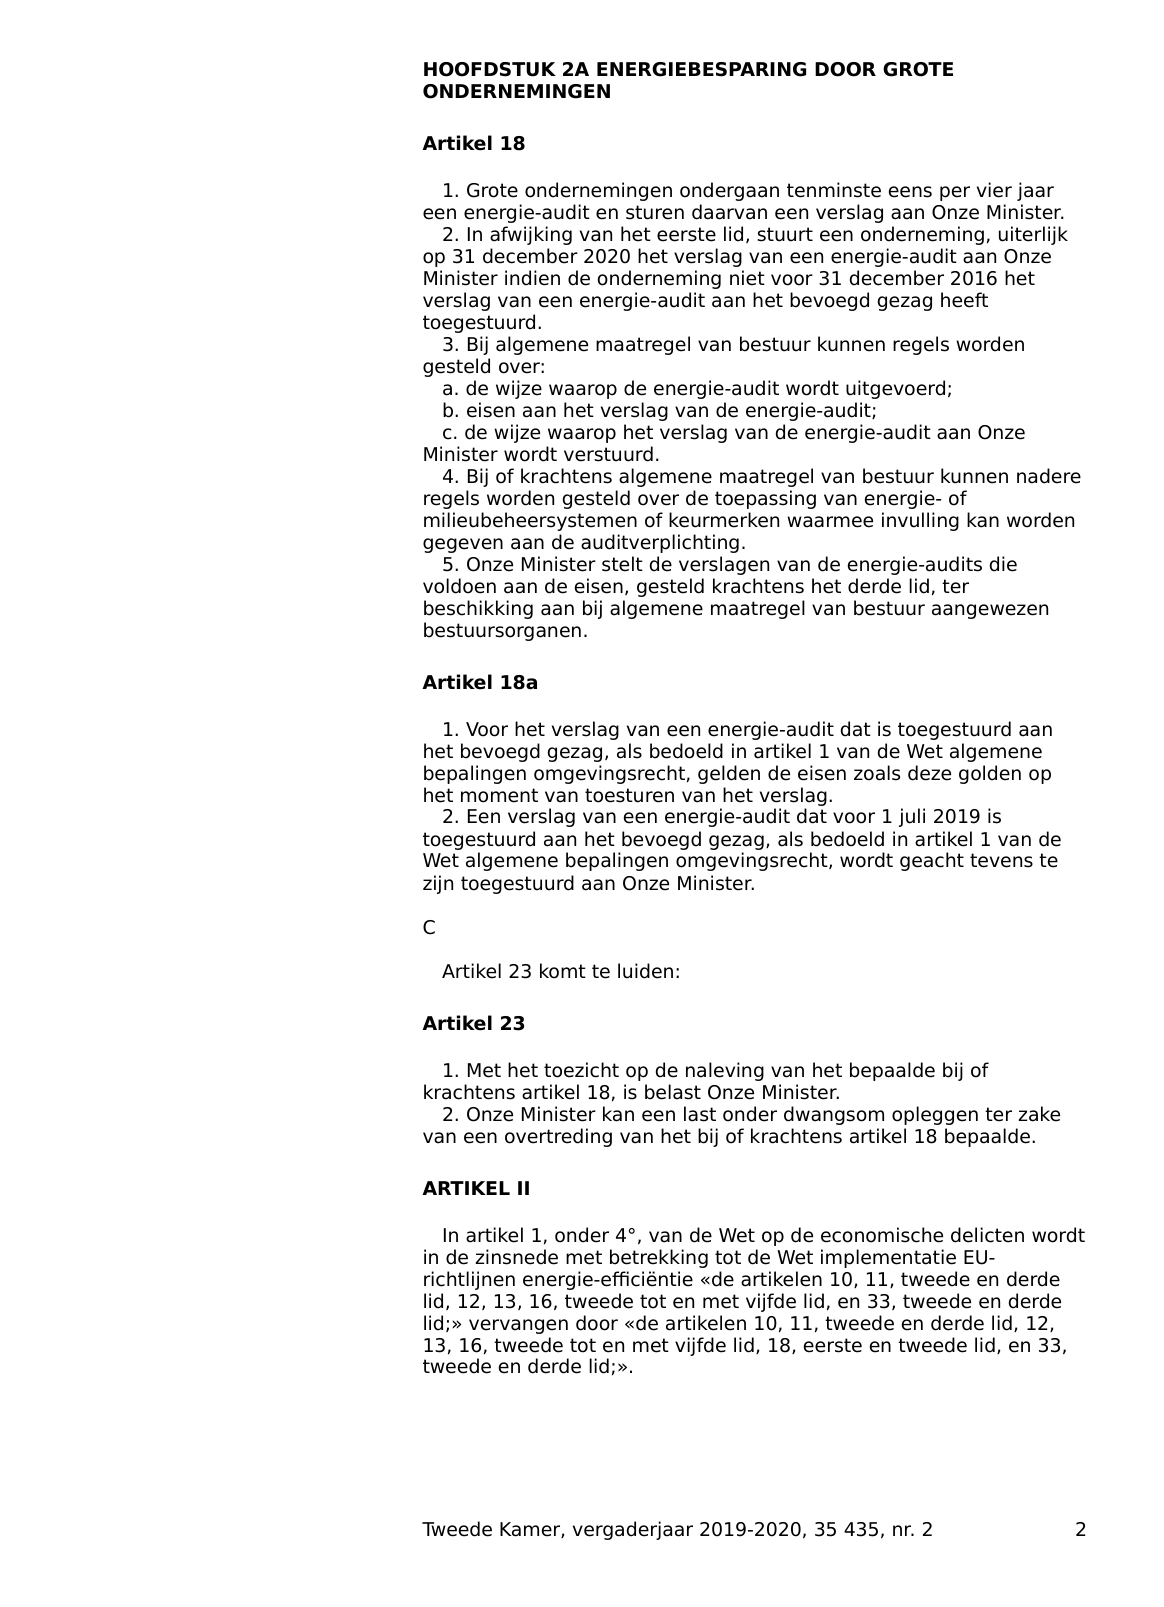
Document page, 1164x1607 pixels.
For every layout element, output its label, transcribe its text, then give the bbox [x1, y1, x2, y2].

text a. de wijze waarop de energie-audit wordt uitgevoerd; [422, 378, 1087, 400]
text b. eisen aan het verslag van de energie-audit; [422, 400, 1087, 422]
text 1. Grote ondernemingen ondergaan tenminste eens per vier jaar een energie-audit en sturen daarvan een verslag aan Onze Minister. [422, 180, 1087, 224]
text c. de wijze waarop het verslag van de energie-audit aan Onze Minister wordt verstuurd. [422, 422, 1087, 466]
subtitle ARTIKEL II [422, 1178, 1087, 1199]
text 5. Onze Minister stelt de verslagen van de energie-audits die voldoen aan de eisen, gesteld krachtens het derde lid, ter beschikking aan bij algemene maatregel van bestuur aangewezen bestuursorganen. [422, 554, 1087, 642]
text Artikel 23 komt te luiden: [422, 961, 1087, 983]
text 3. Bij algemene maatregel van bestuur kunnen regels worden gesteld over: [422, 334, 1087, 378]
text 2. In afwijking van het eerste lid, stuurt een onderneming, uiterlijk op 31 december 2020 het verslag van een energie-audit aan Onze Minister indien de onderneming niet voor 31 december 2016 het verslag van een energie-audit aan het bevoegd gezag heeft toegestuurd. [422, 224, 1087, 334]
text 2. Een verslag van een energie-audit dat voor 1 juli 2019 is toegestuurd aan het bevoegd gezag, als bedoeld in artikel 1 van de Wet algemene bepalingen omgevingsrecht, wordt geacht tevens te zijn toegestuurd aan Onze Minister. [422, 806, 1087, 894]
subtitle Artikel 23 [422, 1013, 1087, 1035]
text In artikel 1, onder 4°, van de Wet op de economische delicten wordt in de zinsnede met betrekking tot de Wet implementatie EU-richtlijnen energie-efficiëntie «de artikelen 10, 11, tweede en derde lid, 12, 13, 16, tweede tot en met vijfde lid, en 33, tweede en derde lid;» vervangen door «de artikelen 10, 11, tweede en derde lid, 12, 13, 16, tweede tot en met vijfde lid, 18, eerste en tweede lid, en 33, tweede en derde lid;». [422, 1224, 1087, 1378]
text 1. Met het toezicht op de naleving van het bepaalde bij of krachtens artikel 18, is belast Onze Minister. [422, 1060, 1087, 1104]
text 1. Voor het verslag van een energie-audit dat is toegestuurd aan het bevoegd gezag, als bedoeld in artikel 1 van de Wet algemene bepalingen omgevingsrecht, gelden de eisen zoals deze golden op het moment van toesturen van het verslag. [422, 718, 1087, 806]
subtitle HOOFDSTUK 2A ENERGIEBESPARING DOOR GROTE ONDERNEMINGEN [422, 59, 1087, 103]
subtitle Artikel 18a [422, 672, 1087, 693]
text 4. Bij of krachtens algemene maatregel van bestuur kunnen nadere regels worden gesteld over de toepassing van energie- of milieubeheersystemen of keurmerken waarmee invulling kan worden gegeven aan de auditverplichting. [422, 466, 1087, 554]
text 2. Onze Minister kan een last onder dwangsom opleggen ter zake van een overtreding van het bij of krachtens artikel 18 bepaalde. [422, 1104, 1087, 1148]
text C [422, 917, 1087, 938]
subtitle Artikel 18 [422, 133, 1087, 155]
